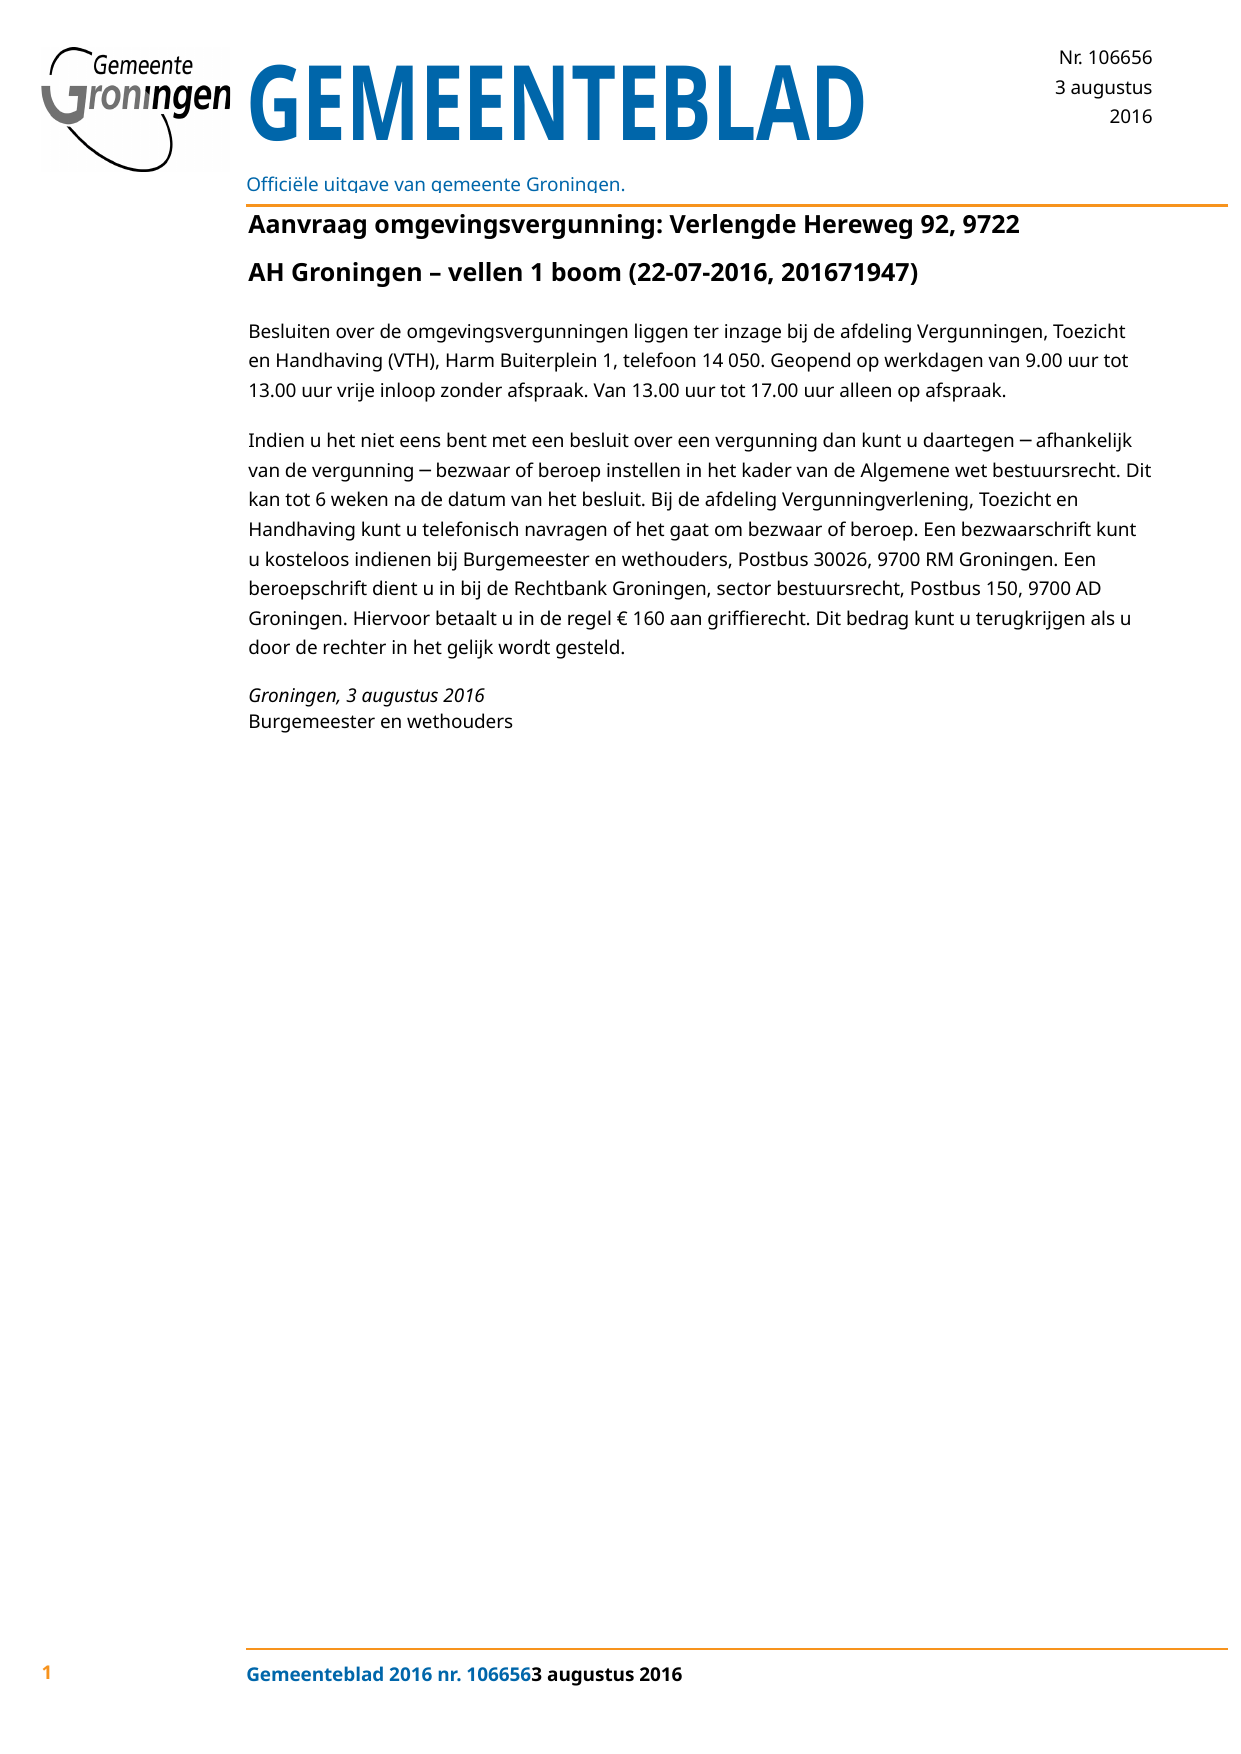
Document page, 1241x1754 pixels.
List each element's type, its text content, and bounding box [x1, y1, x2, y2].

text Indien u het niet eens bent met een besluit over een vergunning dan kunt u daartegen ─ afhankelijk van de vergunning ─ bezwaar of beroep instellen in het kader van de Algemene wet bestuursrecht. Dit kan tot 6 weken na de datum van het besluit. Bij de afdeling Vergunningverlening, Toezicht en Handhaving kunt u telefonisch navragen of het gaat om bezwaar of beroep. Een bezwaarschrift kunt u kosteloos indienen bij Burgemeester en wethouders, Postbus 30026, 9700 RM Groningen. Een beroepschrift dient u in bij de Rechtbank Groningen, sector bestuursrecht, Postbus 150, 9700 AD Groningen. Hiervoor betaalt u in de regel € 160 aan griffierecht. Dit bedrag kunt u terugkrijgen als u door de rechter in het gelijk wordt gesteld. [248, 427, 1152, 660]
text Groningen, 3 augustus 2016 [248, 682, 1152, 708]
text Besluiten over de omgevingsvergunningen liggen ter inzage bij de afdeling Vergunningen, Toezicht en Handhaving (VTH), Harm Buiterplein 1, telefoon 14 050. Geopend op werkdagen van 9.00 uur tot 13.00 uur vrije inloop zonder afspraak. Van 13.00 uur tot 17.00 uur alleen op afspraak. [248, 318, 1152, 403]
text Burgemeester en wethouders [248, 708, 1152, 734]
text Aanvraag omgevingsvergunning: Verlengde Hereweg 92, 9722 AH Groningen – vellen 1 boom (22-07-2016, 201671947) [248, 207, 1152, 288]
picture [41, 47, 231, 172]
